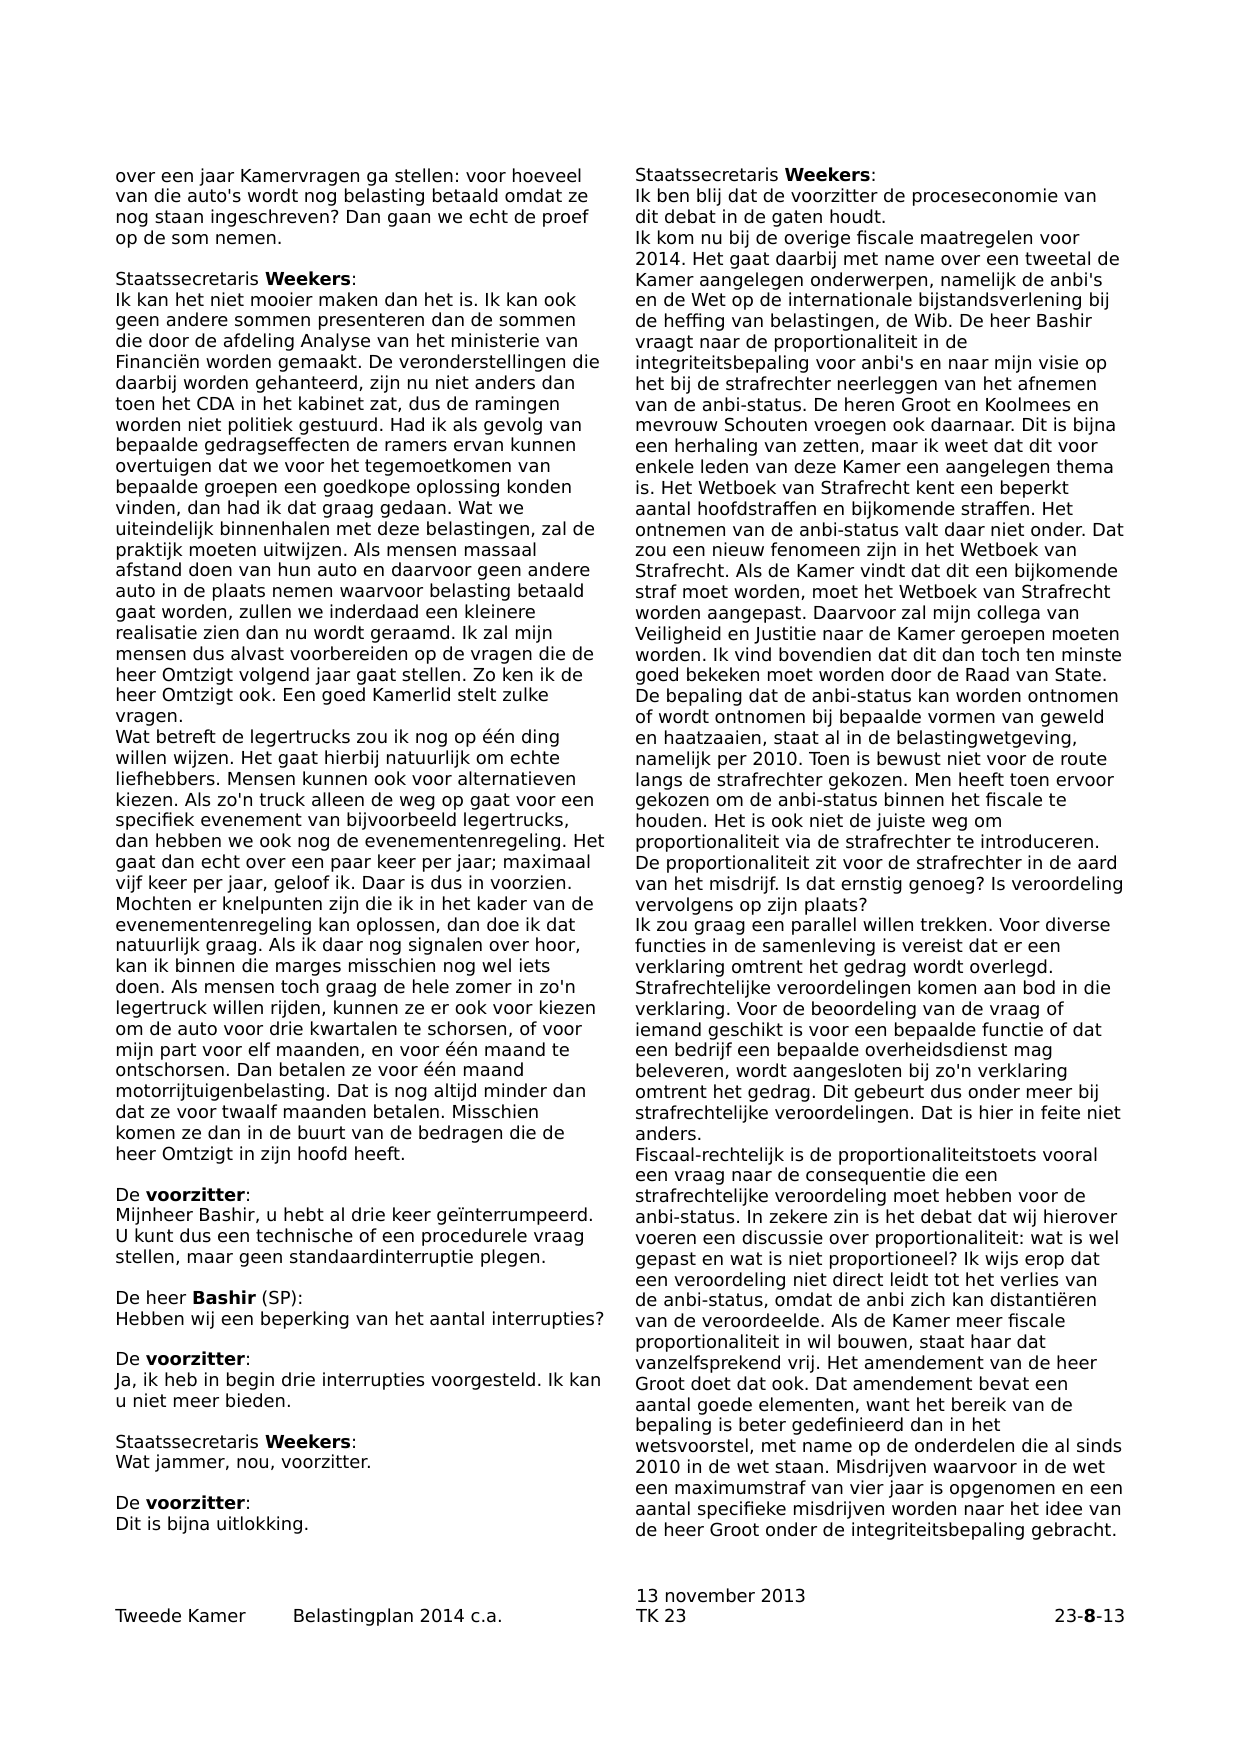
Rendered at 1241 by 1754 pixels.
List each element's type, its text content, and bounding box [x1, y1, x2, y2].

text Staatssecretaris Weekers: [635, 165, 1125, 186]
text Hebben wij een beperking van het aantal interrupties? [115, 1308, 605, 1329]
text Staatssecretaris Weekers: [115, 1432, 605, 1452]
text De voorzitter: [115, 1349, 605, 1370]
text De heer Bashir (SP): [115, 1288, 605, 1308]
text Mijnheer Bashir, u hebt al drie keer geïnterrumpeerd. U kunt dus een technische of een procedurele vraag stellen, maar geen standaardinterruptie plegen. [115, 1205, 605, 1268]
text De voorzitter: [115, 1184, 605, 1205]
text Wat betreft de legertrucks zou ik nog op één ding willen wijzen. Het gaat hierbij natuurlijk om echte liefhebbers. Mensen kunnen ook voor alternatieven kiezen. Als zo'n truck alleen de weg op gaat voor een specifiek evenement van bijvoorbeeld legertrucks, dan hebben we ook nog de evenementenregeling. Het gaat dan echt over een paar keer per jaar; maximaal vijf keer per jaar, geloof ik. Daar is dus in voorzien. Mochten er knelpunten zijn die ik in het kader van de evenementenregeling kan oplossen, dan doe ik dat natuurlijk graag. Als ik daar nog signalen over hoor, kan ik binnen die marges misschien nog wel iets doen. Als mensen toch graag de hele zomer in zo'n legertruck willen rijden, kunnen ze er ook voor kiezen om de auto voor drie kwartalen te schorsen, of voor mijn part voor elf maanden, en voor één maand te ontschorsen. Dan betalen ze voor één maand motorrijtuigenbelasting. Dat is nog altijd minder dan dat ze voor twaalf maanden betalen. Misschien komen ze dan in de buurt van de bedragen die de heer Omtzigt in zijn hoofd heeft. [115, 727, 605, 1164]
text Ja, ik heb in begin drie interrupties voorgesteld. Ik kan u niet meer bieden. [115, 1370, 605, 1412]
text Staatssecretaris Weekers: [115, 269, 605, 289]
text Ik kan het niet mooier maken dan het is. Ik kan ook geen andere sommen presenteren dan de sommen die door de afdeling Analyse van het ministerie van Financiën worden gemaakt. De veronderstellingen die daarbij worden gehanteerd, zijn nu niet anders dan toen het CDA in het kabinet zat, dus de ramingen worden niet politiek gestuurd. Had ik als gevolg van bepaalde gedragseffecten de ramers ervan kunnen overtuigen dat we voor het tegemoetkomen van bepaalde groepen een goedkope oplossing konden vinden, dan had ik dat graag gedaan. Wat we uiteindelijk binnenhalen met deze belastingen, zal de praktijk moeten uitwijzen. Als mensen massaal afstand doen van hun auto en daarvoor geen andere auto in de plaats nemen waarvoor belasting betaald gaat worden, zullen we inderdaad een kleinere realisatie zien dan nu wordt geraamd. Ik zal mijn mensen dus alvast voorbereiden op de vragen die de heer Omtzigt volgend jaar gaat stellen. Zo ken ik de heer Omtzigt ook. Een goed Kamerlid stelt zulke vragen. [115, 289, 605, 727]
text Ik ben blij dat de voorzitter de proceseconomie van dit debat in de gaten houdt. [635, 186, 1125, 228]
text Ik zou graag een parallel willen trekken. Voor diverse functies in de samenleving is vereist dat er een verklaring omtrent het gedrag wordt overlegd. Strafrechtelijke veroordelingen komen aan bod in die verklaring. Voor de beoordeling van de vraag of iemand geschikt is voor een bepaalde functie of dat een bedrijf een bepaalde overheidsdienst mag beleveren, wordt aangesloten bij zo'n verklaring omtrent het gedrag. Dit gebeurt dus onder meer bij strafrechtelijke veroordelingen. Dat is hier in feite niet anders. [635, 915, 1125, 1144]
text Wat jammer, nou, voorzitter. [115, 1452, 605, 1473]
text over een jaar Kamervragen ga stellen: voor hoeveel van die auto's wordt nog belasting betaald omdat ze nog staan ingeschreven? Dan gaan we echt de proef op de som nemen. [115, 165, 605, 249]
text Dit is bijna uitlokking. [115, 1514, 605, 1535]
text Ik kom nu bij de overige fiscale maatregelen voor 2014. Het gaat daarbij met name over een tweetal de Kamer aangelegen onderwerpen, namelijk de anbi's en de Wet op de internationale bijstandsverlening bij de heffing van belastingen, de Wib. De heer Bashir vraagt naar de proportionaliteit in de integriteitsbepaling voor anbi's en naar mijn visie op het bij de strafrechter neerleggen van het afnemen van de anbi-status. De heren Groot en Koolmees en mevrouw Schouten vroegen ook daarnaar. Dit is bijna een herhaling van zetten, maar ik weet dat dit voor enkele leden van deze Kamer een aangelegen thema is. Het Wetboek van Strafrecht kent een beperkt aantal hoofdstraffen en bijkomende straffen. Het ontnemen van de anbi-status valt daar niet onder. Dat zou een nieuw fenomeen zijn in het Wetboek van Strafrecht. Als de Kamer vindt dat dit een bijkomende straf moet worden, moet het Wetboek van Strafrecht worden aangepast. Daarvoor zal mijn collega van Veiligheid en Justitie naar de Kamer geroepen moeten worden. Ik vind bovendien dat dit dan toch ten minste goed bekeken moet worden door de Raad van State. De bepaling dat de anbi-status kan worden ontnomen of wordt ontnomen bij bepaalde vormen van geweld en haatzaaien, staat al in de belastingwetgeving, namelijk per 2010. Toen is bewust niet voor de route langs de strafrechter gekozen. Men heeft toen ervoor gekozen om de anbi-status binnen het fiscale te houden. Het is ook niet de juiste weg om proportionaliteit via de strafrechter te introduceren. De proportionaliteit zit voor de strafrechter in de aard van het misdrijf. Is dat ernstig genoeg? Is veroordeling vervolgens op zijn plaats? [635, 228, 1125, 915]
text Fiscaal-rechtelijk is de proportionaliteitstoets vooral een vraag naar de consequentie die een strafrechtelijke veroordeling moet hebben voor de anbi-status. In zekere zin is het debat dat wij hierover voeren een discussie over proportionaliteit: wat is wel gepast en wat is niet proportioneel? Ik wijs erop dat een veroordeling niet direct leidt tot het verlies van de anbi-status, omdat de anbi zich kan distantiëren van de veroordeelde. Als de Kamer meer fiscale proportionaliteit in wil bouwen, staat haar dat vanzelfsprekend vrij. Het amendement van de heer Groot doet dat ook. Dat amendement bevat een aantal goede elementen, want het bereik van de bepaling is beter gedefinieerd dan in het wetsvoorstel, met name op de onderdelen die al sinds 2010 in de wet staan. Misdrijven waarvoor in de wet een maximumstraf van vier jaar is opgenomen en een aantal specifieke misdrijven worden naar het idee van de heer Groot onder de integriteitsbepaling gebracht. [635, 1144, 1125, 1540]
text De voorzitter: [115, 1493, 605, 1514]
